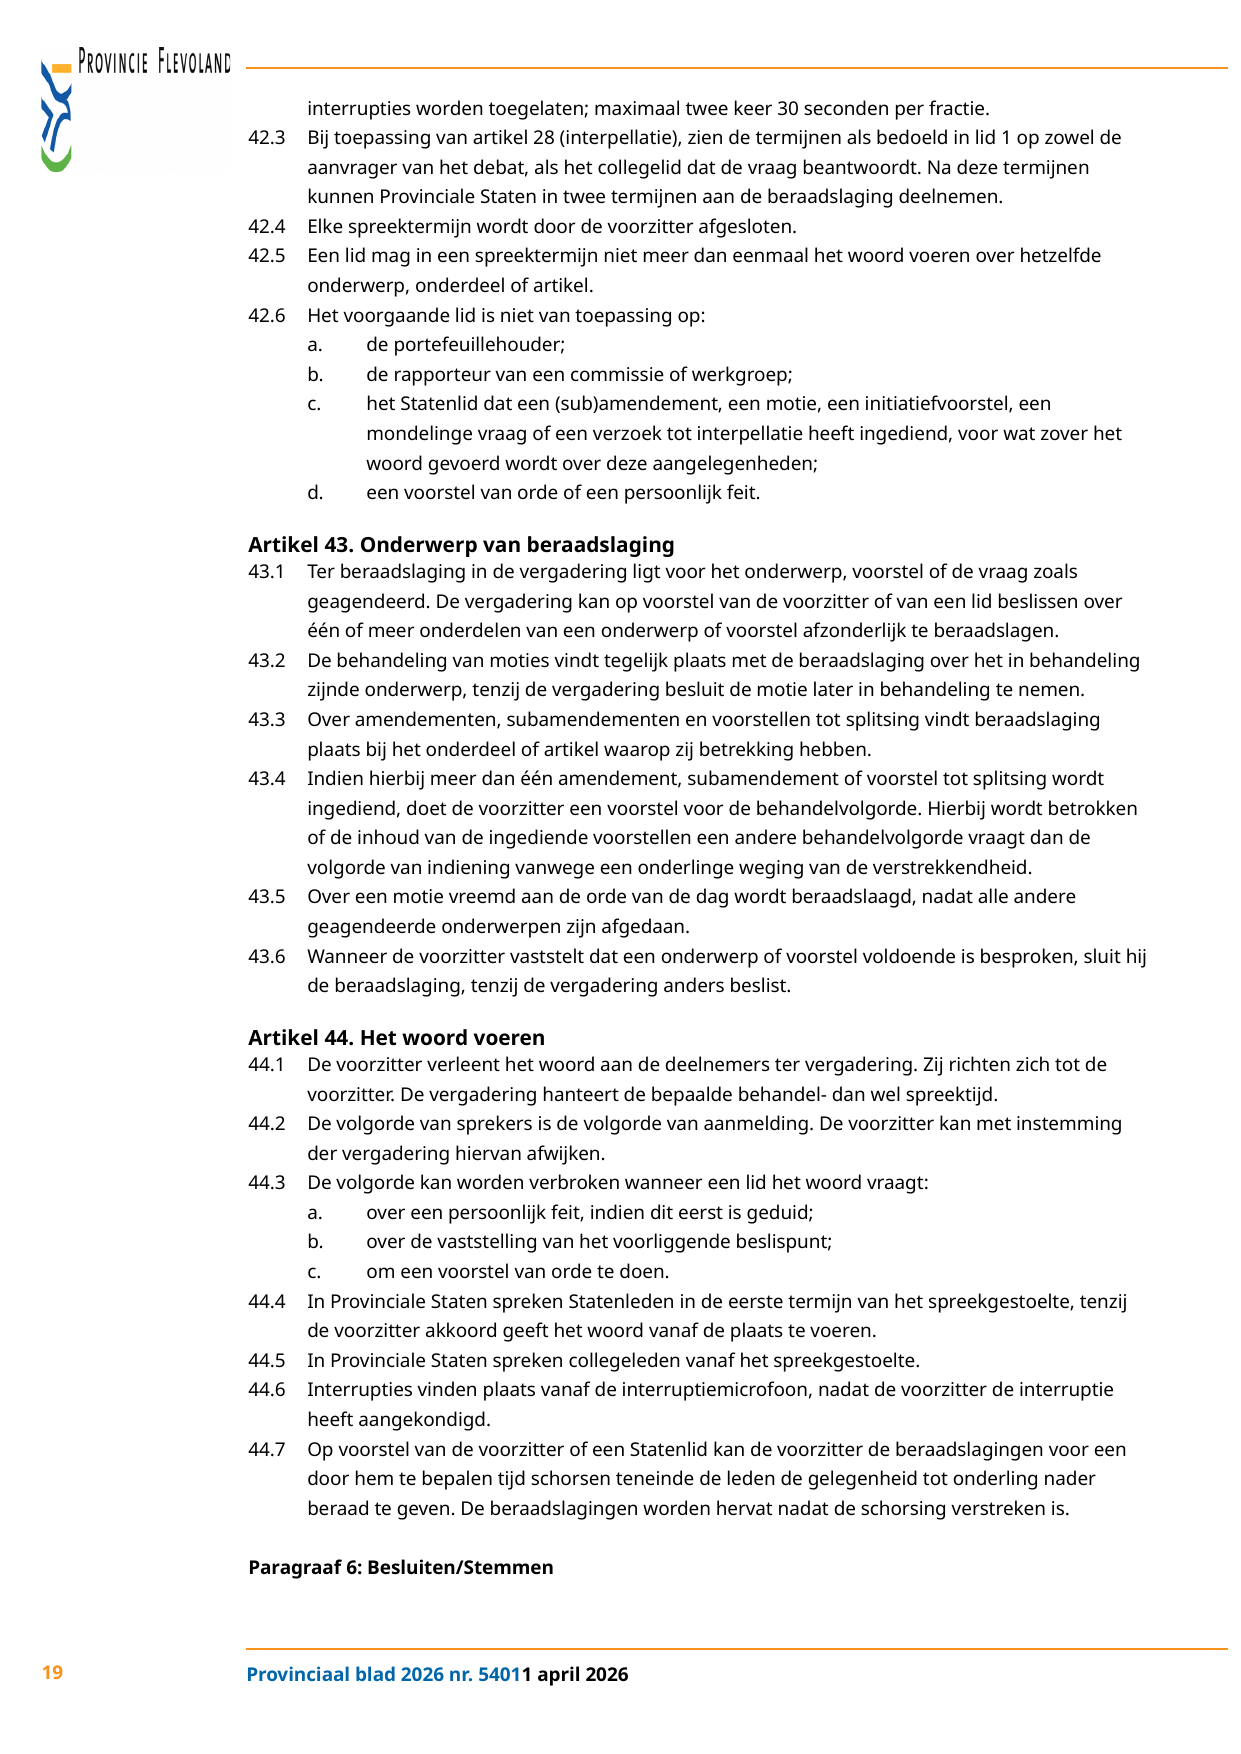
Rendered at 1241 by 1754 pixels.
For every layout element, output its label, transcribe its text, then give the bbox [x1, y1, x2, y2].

list De volgorde kan worden verbroken wanneer een lid het woord vraagt: [248, 1169, 1152, 1195]
list Interrupties vinden plaats vanaf de interruptiemicrofoon, nadat de voorzitter de interruptie heeft aangekondigd. [248, 1377, 1152, 1432]
list Indien hierbij meer dan één amendement, subamendement of voorstel tot splitsing wordt ingediend, doet de voorzitter een voorstel voor de behandelvolgorde. Hierbij wordt betrokken of de inhoud van de ingediende voorstellen een andere behandelvolgorde vraagt dan de volgorde van indiening vanwege een onderlinge weging van de verstrekkendheid. [248, 765, 1152, 880]
list over de vaststelling van het voorliggende beslispunt; [307, 1229, 1152, 1254]
list Op voorstel van de voorzitter of een Statenlid kan de voorzitter de beraadslagingen voor een door hem te bepalen tijd schorsen teneinde de leden de gelegenheid tot onderling nader beraad te geven. De beraadslagingen worden hervat nadat de schorsing verstreken is. [248, 1436, 1152, 1521]
list over een persoonlijk feit, indien dit eerst is geduid; [307, 1199, 1152, 1225]
list de rapporteur van een commissie of werkgroep; [307, 361, 1152, 387]
list Over een motie vreemd aan de orde van de dag wordt beraadslaagd, nadat alle andere geagendeerde onderwerpen zijn afgedaan. [248, 884, 1152, 939]
list het Statenlid dat een (sub)amendement, een motie, een initiatiefvoorstel, een mondelinge vraag of een verzoek tot interpellatie heeft ingediend, voor wat zover het woord gevoerd wordt over deze aangelegenheden; [307, 391, 1152, 476]
list Een lid mag in een spreektermijn niet meer dan eenmaal het woord voeren over hetzelfde onderwerp, onderdeel of artikel. [248, 243, 1152, 298]
list een voorstel van orde of een persoonlijk feit. [307, 479, 1152, 505]
text Artikel 44. Het woord voeren [248, 1023, 1152, 1051]
list In Provinciale Staten spreken Statenleden in de eerste termijn van het spreekgestoelte, tenzij de voorzitter akkoord geeft het woord vanaf de plaats te voeren. [248, 1288, 1152, 1343]
list de portefeuillehouder; [307, 331, 1152, 357]
list Het voorgaande lid is niet van toepassing op: [248, 302, 1152, 328]
list In Provinciale Staten spreken collegeleden vanaf het spreekgestoelte. [248, 1347, 1152, 1373]
list Over amendementen, subamendementen en voorstellen tot splitsing vindt beraadslaging plaats bij het onderdeel of artikel waarop zij betrekking hebben. [248, 706, 1152, 761]
list De volgorde van sprekers is de volgorde van aanmelding. De voorzitter kan met instemming der vergadering hiervan afwijken. [248, 1110, 1152, 1166]
list Wanneer de voorzitter vaststelt dat een onderwerp of voorstel voldoende is besproken, sluit hij de beraadslaging, tenzij de vergadering anders beslist. [248, 943, 1152, 998]
text Paragraaf 6: Besluiten/Stemmen [248, 1554, 1152, 1580]
list Elke spreektermijn wordt door de voorzitter afgesloten. [248, 213, 1152, 239]
list interrupties worden toegelaten; maximaal twee keer 30 seconden per fractie. [248, 95, 1152, 121]
picture [41, 47, 231, 172]
list Ter beraadslaging in de vergadering ligt voor het onderwerp, voorstel of de vraag zoals geagendeerd. De vergadering kan op voorstel van de voorzitter of van een lid beslissen over één of meer onderdelen van een onderwerp of voorstel afzonderlijk te beraadslagen. [248, 558, 1152, 643]
list De behandeling van moties vindt tegelijk plaats met de beraadslaging over het in behandeling zijnde onderwerp, tenzij de vergadering besluit de motie later in behandeling te nemen. [248, 647, 1152, 702]
list De voorzitter verleent het woord aan de deelnemers ter vergadering. Zij richten zich tot de voorzitter. De vergadering hanteert de bepaalde behandel- dan wel spreektijd. [248, 1051, 1152, 1107]
list om een voorstel van orde te doen. [307, 1258, 1152, 1284]
text Artikel 43. Onderwerp van beraadslaging [248, 530, 1152, 558]
list Bij toepassing van artikel 28 (interpellatie), zien de termijnen als bedoeld in lid 1 op zowel de aanvrager van het debat, als het collegelid dat de vraag beantwoordt. Na deze termijnen kunnen Provinciale Staten in twee termijnen aan de beraadslaging deelnemen. [248, 124, 1152, 209]
